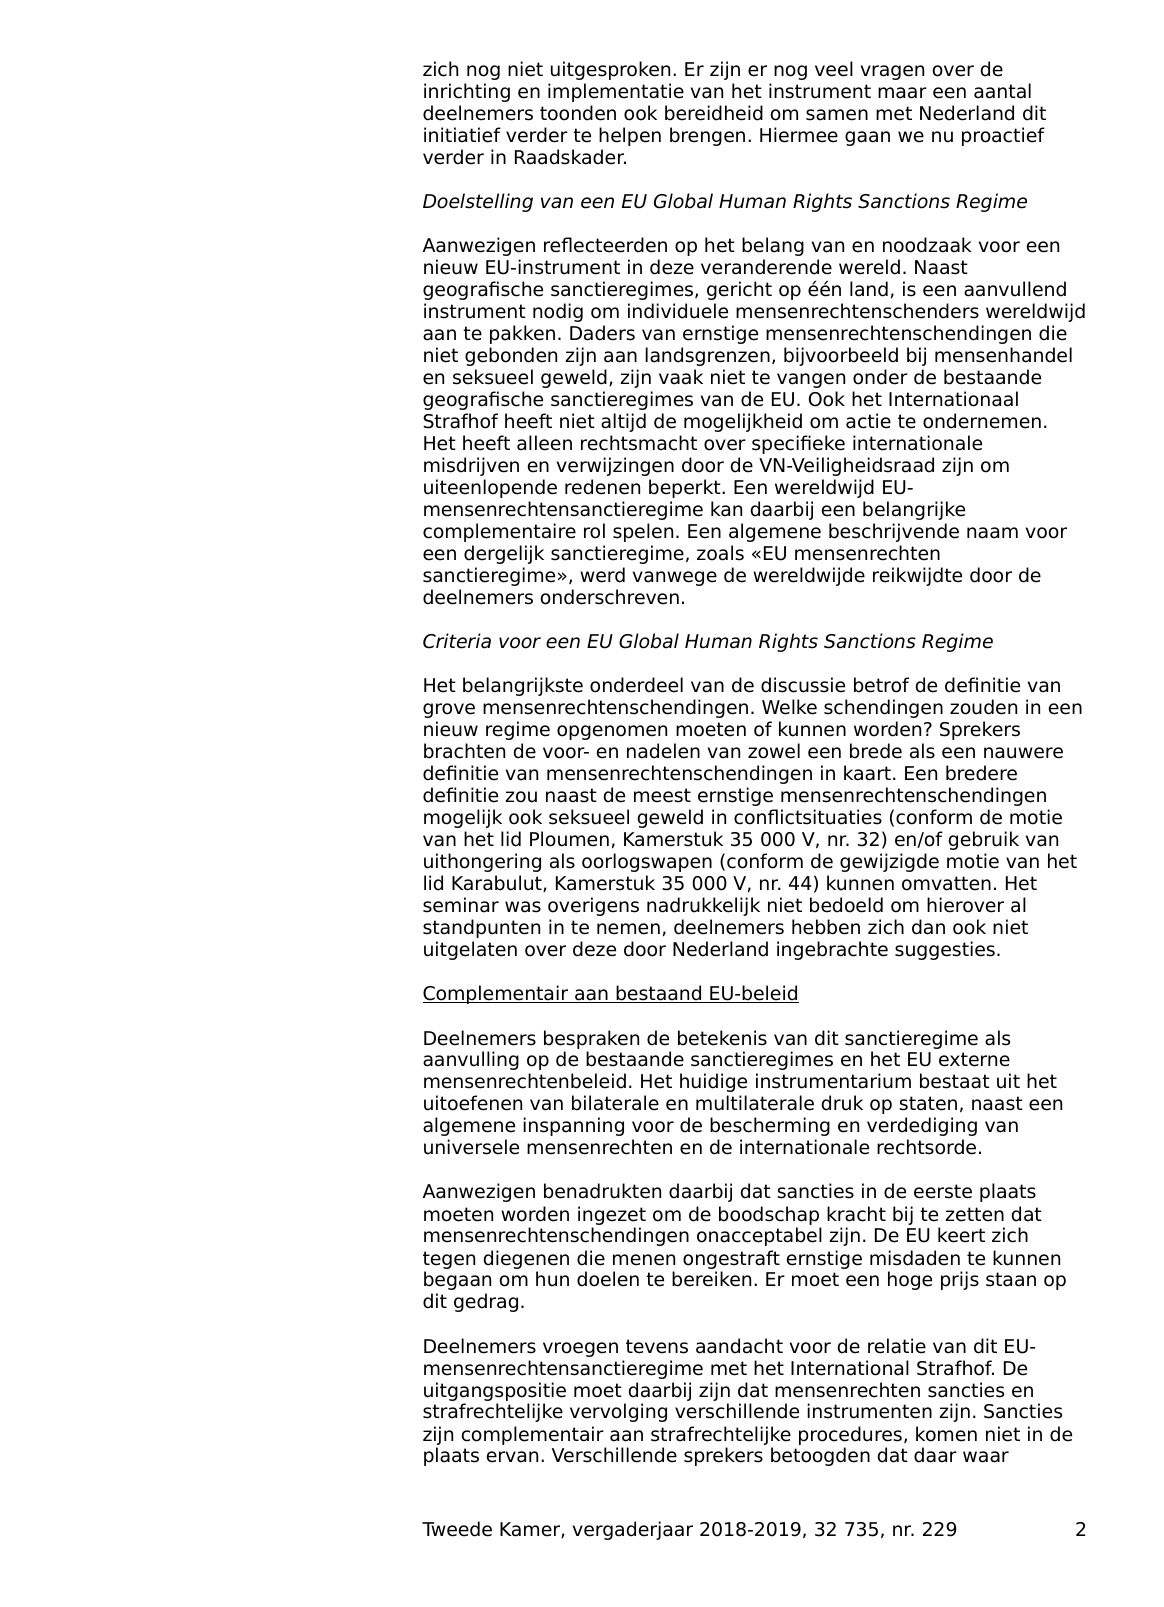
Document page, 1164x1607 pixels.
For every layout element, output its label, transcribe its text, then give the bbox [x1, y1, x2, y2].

subtitle Doelstelling van een EU Global Human Rights Sanctions Regime [422, 191, 1087, 213]
text Het belangrijkste onderdeel van de discussie betrof de definitie van grove mensenrechtenschendingen. Welke schendingen zouden in een nieuw regime opgenomen moeten of kunnen worden? Sprekers brachten de voor- en nadelen van zowel een brede als een nauwere definitie van mensenrechtenschendingen in kaart. Een bredere definitie zou naast de meest ernstige mensenrechtenschendingen mogelijk ook seksueel geweld in conflictsituaties (conform de motie van het lid Ploumen, Kamerstuk 35 000 V, nr. 32) en/of gebruik van uithongering als oorlogswapen (conform de gewijzigde motie van het lid Karabulut, Kamerstuk 35 000 V, nr. 44) kunnen omvatten. Het seminar was overigens nadrukkelijk niet bedoeld om hierover al standpunten in te nemen, deelnemers hebben zich dan ook niet uitgelaten over deze door Nederland ingebrachte suggesties. [422, 675, 1087, 961]
subtitle Complementair aan bestaand EU-beleid [422, 983, 1087, 1005]
text Deelnemers bespraken de betekenis van dit sanctieregime als aanvulling op de bestaande sanctieregimes en het EU externe mensenrechtenbeleid. Het huidige instrumentarium bestaat uit het uitoefenen van bilaterale en multilaterale druk op staten, naast een algemene inspanning voor de bescherming en verdediging van universele mensenrechten en de internationale rechtsorde. [422, 1027, 1087, 1159]
subtitle Criteria voor een EU Global Human Rights Sanctions Regime [422, 631, 1087, 653]
text zich nog niet uitgesproken. Er zijn er nog veel vragen over de inrichting en implementatie van het instrument maar een aantal deelnemers toonden ook bereidheid om samen met Nederland dit initiatief verder te helpen brengen. Hiermee gaan we nu proactief verder in Raadskader. [422, 59, 1087, 169]
text Aanwezigen reflecteerden op het belang van en noodzaak voor een nieuw EU-instrument in deze veranderende wereld. Naast geografische sanctieregimes, gericht op één land, is een aanvullend instrument nodig om individuele mensenrechtenschenders wereldwijd aan te pakken. Daders van ernstige mensenrechtenschendingen die niet gebonden zijn aan landsgrenzen, bijvoorbeeld bij mensenhandel en seksueel geweld, zijn vaak niet te vangen onder de bestaande geografische sanctieregimes van de EU. Ook het Internationaal Strafhof heeft niet altijd de mogelijkheid om actie te ondernemen. Het heeft alleen rechtsmacht over specifieke internationale misdrijven en verwijzingen door de VN-Veiligheidsraad zijn om uiteenlopende redenen beperkt. Een wereldwijd EU-mensenrechtensanctieregime kan daarbij een belangrijke complementaire rol spelen. Een algemene beschrijvende naam voor een dergelijk sanctieregime, zoals «EU mensenrechten sanctieregime», werd vanwege de wereldwijde reikwijdte door de deelnemers onderschreven. [422, 235, 1087, 609]
text Aanwezigen benadrukten daarbij dat sancties in de eerste plaats moeten worden ingezet om de boodschap kracht bij te zetten dat mensenrechtenschendingen onacceptabel zijn. De EU keert zich tegen diegenen die menen ongestraft ernstige misdaden te kunnen begaan om hun doelen te bereiken. Er moet een hoge prijs staan op dit gedrag. [422, 1181, 1087, 1313]
text Deelnemers vroegen tevens aandacht voor de relatie van dit EU-mensenrechtensanctieregime met het International Strafhof. De uitgangspositie moet daarbij zijn dat mensenrechten sancties en strafrechtelijke vervolging verschillende instrumenten zijn. Sancties zijn complementair aan strafrechtelijke procedures, komen niet in de plaats ervan. Verschillende sprekers betoogden dat daar waar [422, 1336, 1087, 1467]
